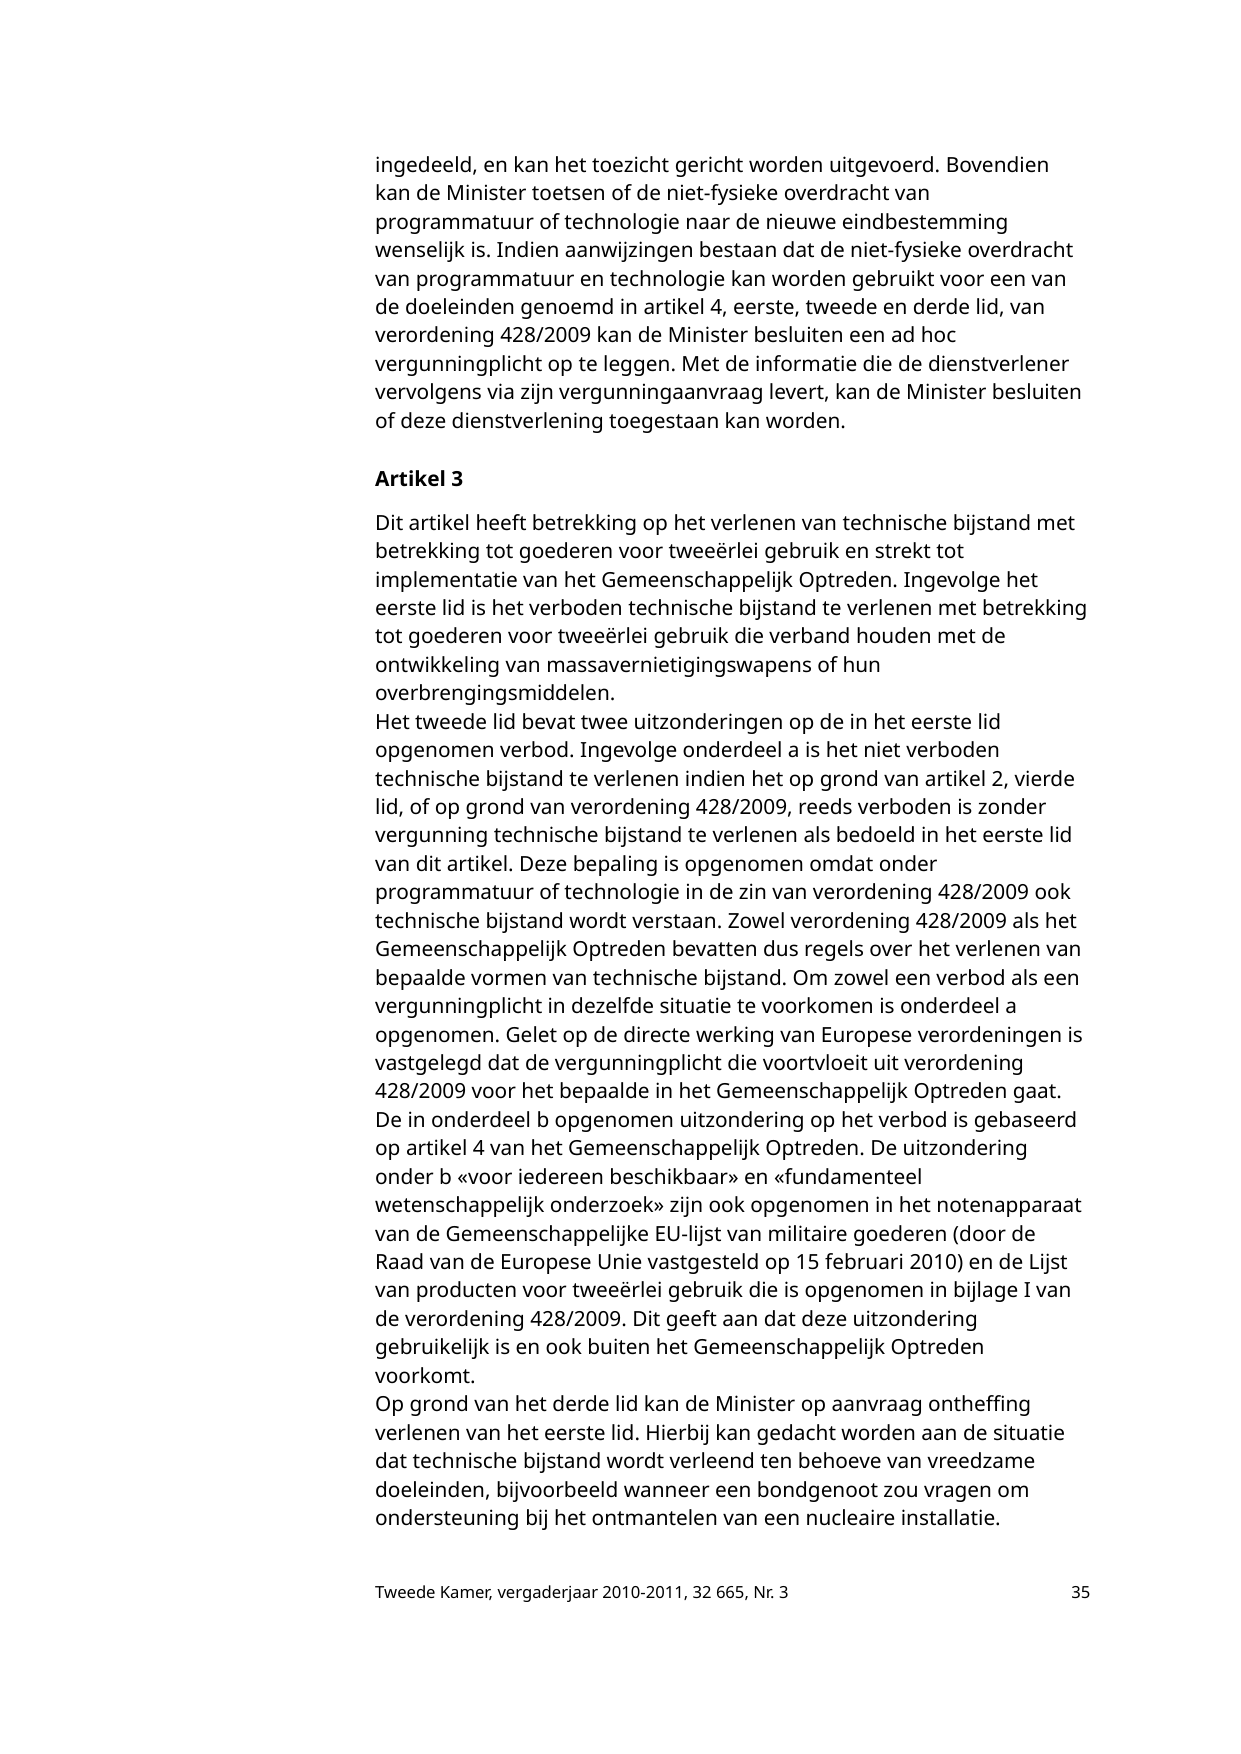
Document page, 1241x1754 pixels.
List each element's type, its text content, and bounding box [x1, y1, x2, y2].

text Artikel 3 [375, 464, 1090, 493]
text Dit artikel heeft betrekking op het verlenen van technische bijstand met betrekking tot goederen voor tweeërlei gebruik en strekt tot implementatie van het Gemeenschappelijk Optreden. Ingevolge het eerste lid is het verboden technische bijstand te verlenen met betrekking tot goederen voor tweeërlei gebruik die verband houden met de ontwikkeling van massavernietigingswapens of hun overbrengingsmiddelen. [375, 508, 1090, 707]
text Op grond van het derde lid kan de Minister op aanvraag ontheffing verlenen van het eerste lid. Hierbij kan gedacht worden aan de situatie dat technische bijstand wordt verleend ten behoeve van vreedzame doeleinden, bijvoorbeeld wanneer een bondgenoot zou vragen om ondersteuning bij het ontmantelen van een nucleaire installatie. [375, 1389, 1090, 1532]
text ingedeeld, en kan het toezicht gericht worden uitgevoerd. Bovendien kan de Minister toetsen of de niet-fysieke overdracht van programmatuur of technologie naar de nieuwe eindbestemming wenselijk is. Indien aanwijzingen bestaan dat de niet-fysieke overdracht van programmatuur en technologie kan worden gebruikt voor een van de doeleinden genoemd in artikel 4, eerste, tweede en derde lid, van verordening 428/2009 kan de Minister besluiten een ad hoc vergunningplicht op te leggen. Met de informatie die de dienstverlener vervolgens via zijn vergunningaanvraag levert, kan de Minister besluiten of deze dienstverlening toegestaan kan worden. [375, 150, 1090, 434]
text De in onderdeel b opgenomen uitzondering op het verbod is gebaseerd op artikel 4 van het Gemeenschappelijk Optreden. De uitzondering onder b «voor iedereen beschikbaar» en «fundamenteel wetenschappelijk onderzoek» zijn ook opgenomen in het notenapparaat van de Gemeenschappelijke EU-lijst van militaire goederen (door de Raad van de Europese Unie vastgesteld op 15 februari 2010) en de Lijst van producten voor tweeërlei gebruik die is opgenomen in bijlage I van de verordening 428/2009. Dit geeft aan dat deze uitzondering gebruikelijk is en ook buiten het Gemeenschappelijk Optreden voorkomt. [375, 1105, 1090, 1389]
text Het tweede lid bevat twee uitzonderingen op de in het eerste lid opgenomen verbod. Ingevolge onderdeel a is het niet verboden technische bijstand te verlenen indien het op grond van artikel 2, vierde lid, of op grond van verordening 428/2009, reeds verboden is zonder vergunning technische bijstand te verlenen als bedoeld in het eerste lid van dit artikel. Deze bepaling is opgenomen omdat onder programmatuur of technologie in de zin van verordening 428/2009 ook technische bijstand wordt verstaan. Zowel verordening 428/2009 als het Gemeenschappelijk Optreden bevatten dus regels over het verlenen van bepaalde vormen van technische bijstand. Om zowel een verbod als een vergunningplicht in dezelfde situatie te voorkomen is onderdeel a opgenomen. Gelet op de directe werking van Europese verordeningen is vastgelegd dat de vergunningplicht die voortvloeit uit verordening 428/2009 voor het bepaalde in het Gemeenschappelijk Optreden gaat. [375, 707, 1090, 1105]
